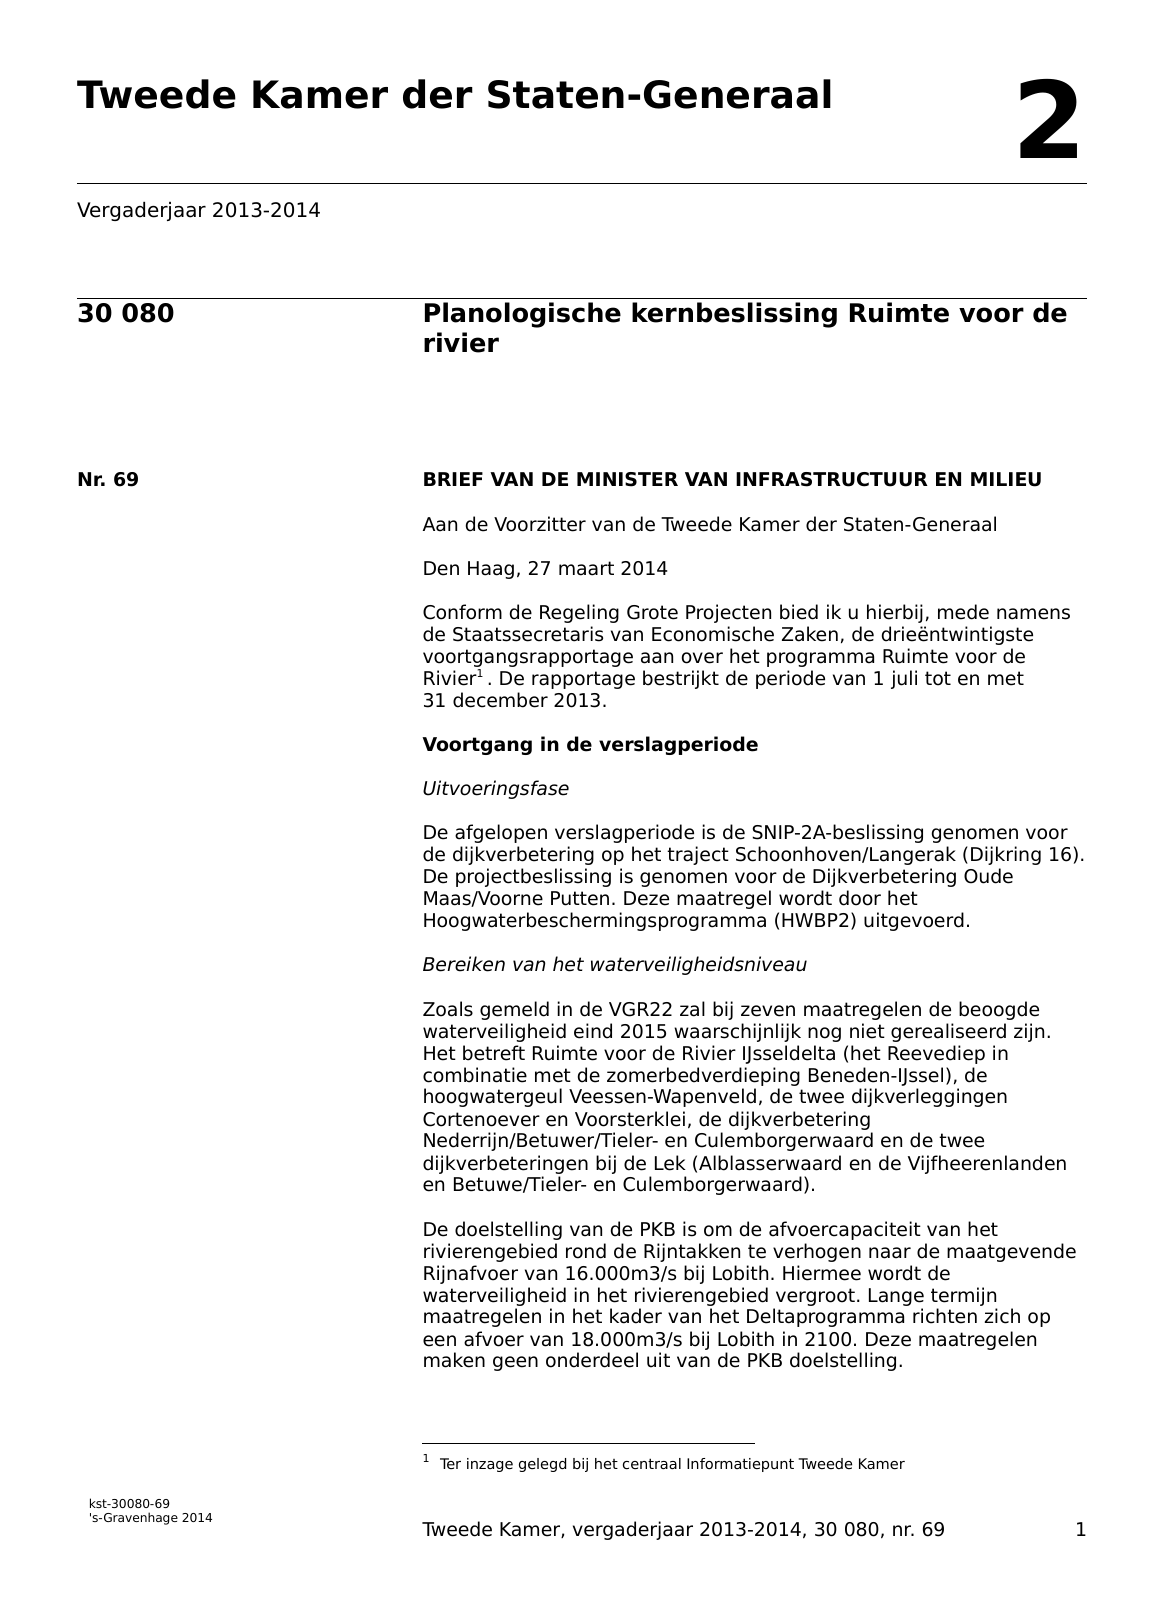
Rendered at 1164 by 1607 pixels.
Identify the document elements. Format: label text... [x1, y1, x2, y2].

table_cell Vergaderjaar 2013-2014 [77, 184, 1087, 298]
subtitle Voortgang in de verslagperiode [422, 734, 1087, 756]
text Ter inzage gelegd bij het centraal Informatiepunt Tweede Kamer [422, 1452, 1087, 1474]
text De afgelopen verslagperiode is de SNIP-2A-beslissing genomen voor de dijkverbetering op het traject Schoonhoven/Langerak (Dijkring 16). De projectbeslissing is genomen voor de Dijkverbetering Oude Maas/Voorne Putten. Deze maatregel wordt door het Hoogwaterbeschermingsprogramma (HWBP2) uitgevoerd. [422, 822, 1087, 932]
table_header Tweede Kamer der Staten-Generaal [77, 59, 886, 183]
text De doelstelling van de PKB is om de afvoercapaciteit van het rivierengebied rond de Rijntakken te verhogen naar de maatgevende Rijnafvoer van 16.000m3/s bij Lobith. Hiermee wordt de waterveiligheid in het rivierengebied vergroot. Lange termijn maatregelen in het kader van het Deltaprogramma richten zich op een afvoer van 18.000m3/s bij Lobith in 2100. Deze maatregelen maken geen onderdeel uit van de PKB doelstelling. [422, 1218, 1087, 1372]
subtitle 30 080 Planologische kernbeslissing Ruimte voor de rivier [77, 299, 1087, 358]
text Den Haag, 27 maart 2014 [422, 558, 1087, 580]
table_header 2 [886, 59, 1087, 183]
text kst-30080-69 [88, 1497, 323, 1511]
text Conform de Regeling Grote Projecten bied ik u hierbij, mede namens de Staatssecretaris van Economische Zaken, de drieëntwintigste voortgangsrapportage aan over het programma Ruimte voor de Rivier. De rapportage bestrijkt de periode van 1 juli tot en met 31 december 2013. [422, 602, 1087, 712]
subtitle Uitvoeringsfase [422, 778, 1087, 800]
subtitle Bereiken van het waterveiligheidsniveau [422, 954, 1087, 976]
text Zoals gemeld in de VGR22 zal bij zeven maatregelen de beoogde waterveiligheid eind 2015 waarschijnlijk nog niet gerealiseerd zijn. Het betreft Ruimte voor de Rivier IJsseldelta (het Reevediep in combinatie met de zomerbedverdieping Beneden-IJssel), de hoogwatergeul Veessen-Wapenveld, de twee dijkverleggingen Cortenoever en Voorsterklei, de dijkverbetering Nederrijn/Betuwer/Tieler- en Culemborgerwaard en de twee dijkverbeteringen bij de Lek (Alblasserwaard en de Vijfheerenlanden en Betuwe/Tieler- en Culemborgerwaard). [422, 998, 1087, 1196]
text Aan de Voorzitter van de Tweede Kamer der Staten-Generaal [422, 513, 1087, 536]
subtitle Nr. 69 BRIEF VAN DE MINISTER VAN INFRASTRUCTUUR EN MILIEU [77, 469, 1087, 491]
text 's-Gravenhage 2014 [88, 1511, 323, 1525]
